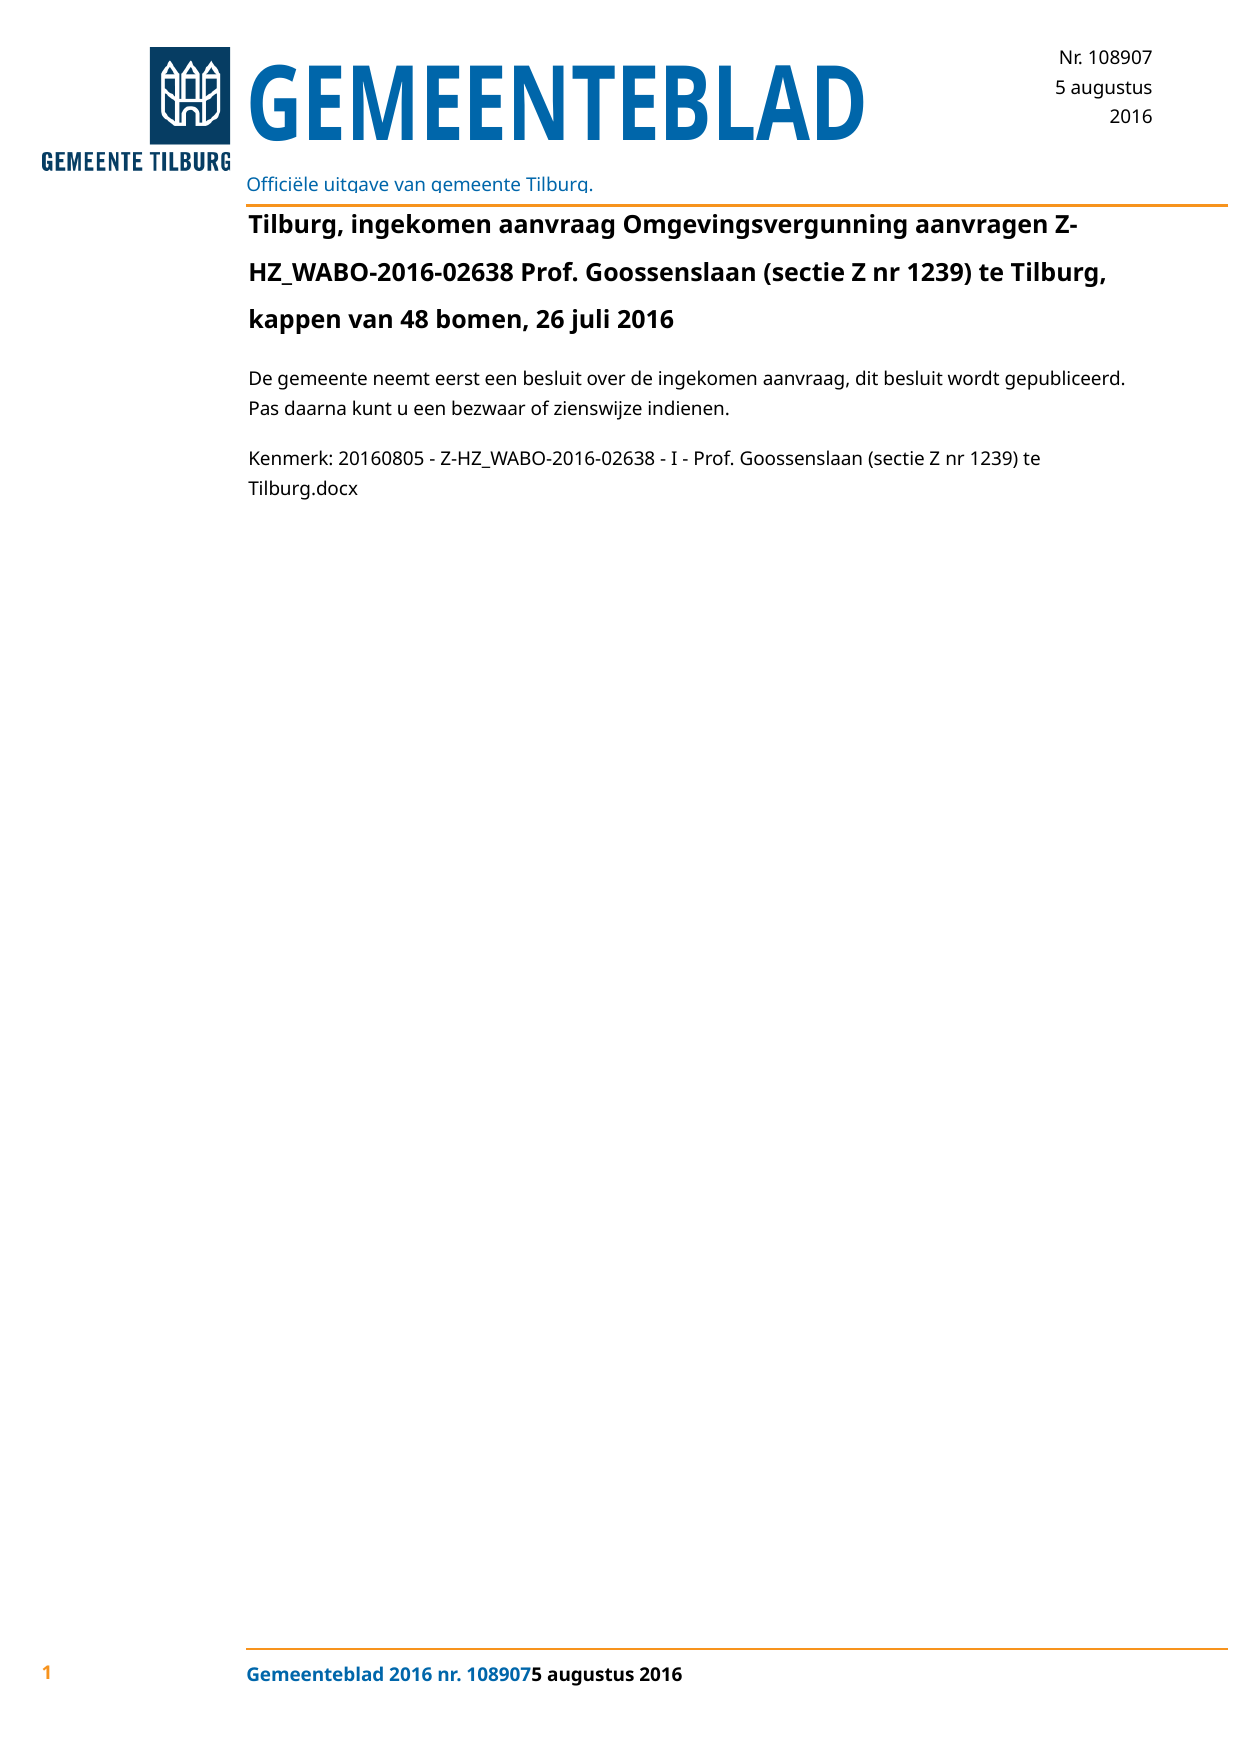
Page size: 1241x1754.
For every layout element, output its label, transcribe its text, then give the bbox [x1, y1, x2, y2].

text De gemeente neemt eerst een besluit over de ingekomen aanvraag, dit besluit wordt gepubliceerd. Pas daarna kunt u een bezwaar of zienswijze indienen. [248, 366, 1152, 421]
text Kenmerk: 20160805 - Z-HZ_WABO-2016-02638 - I - Prof. Goossenslaan (sectie Z nr 1239) te Tilburg.docx [248, 446, 1152, 501]
text Tilburg, ingekomen aanvraag Omgevingsvergunning aanvragen Z-HZ_WABO-2016-02638 Prof. Goossenslaan (sectie Z nr 1239) te Tilburg, kappen van 48 bomen, 26 juli 2016 [248, 207, 1152, 336]
picture [41, 47, 231, 172]
